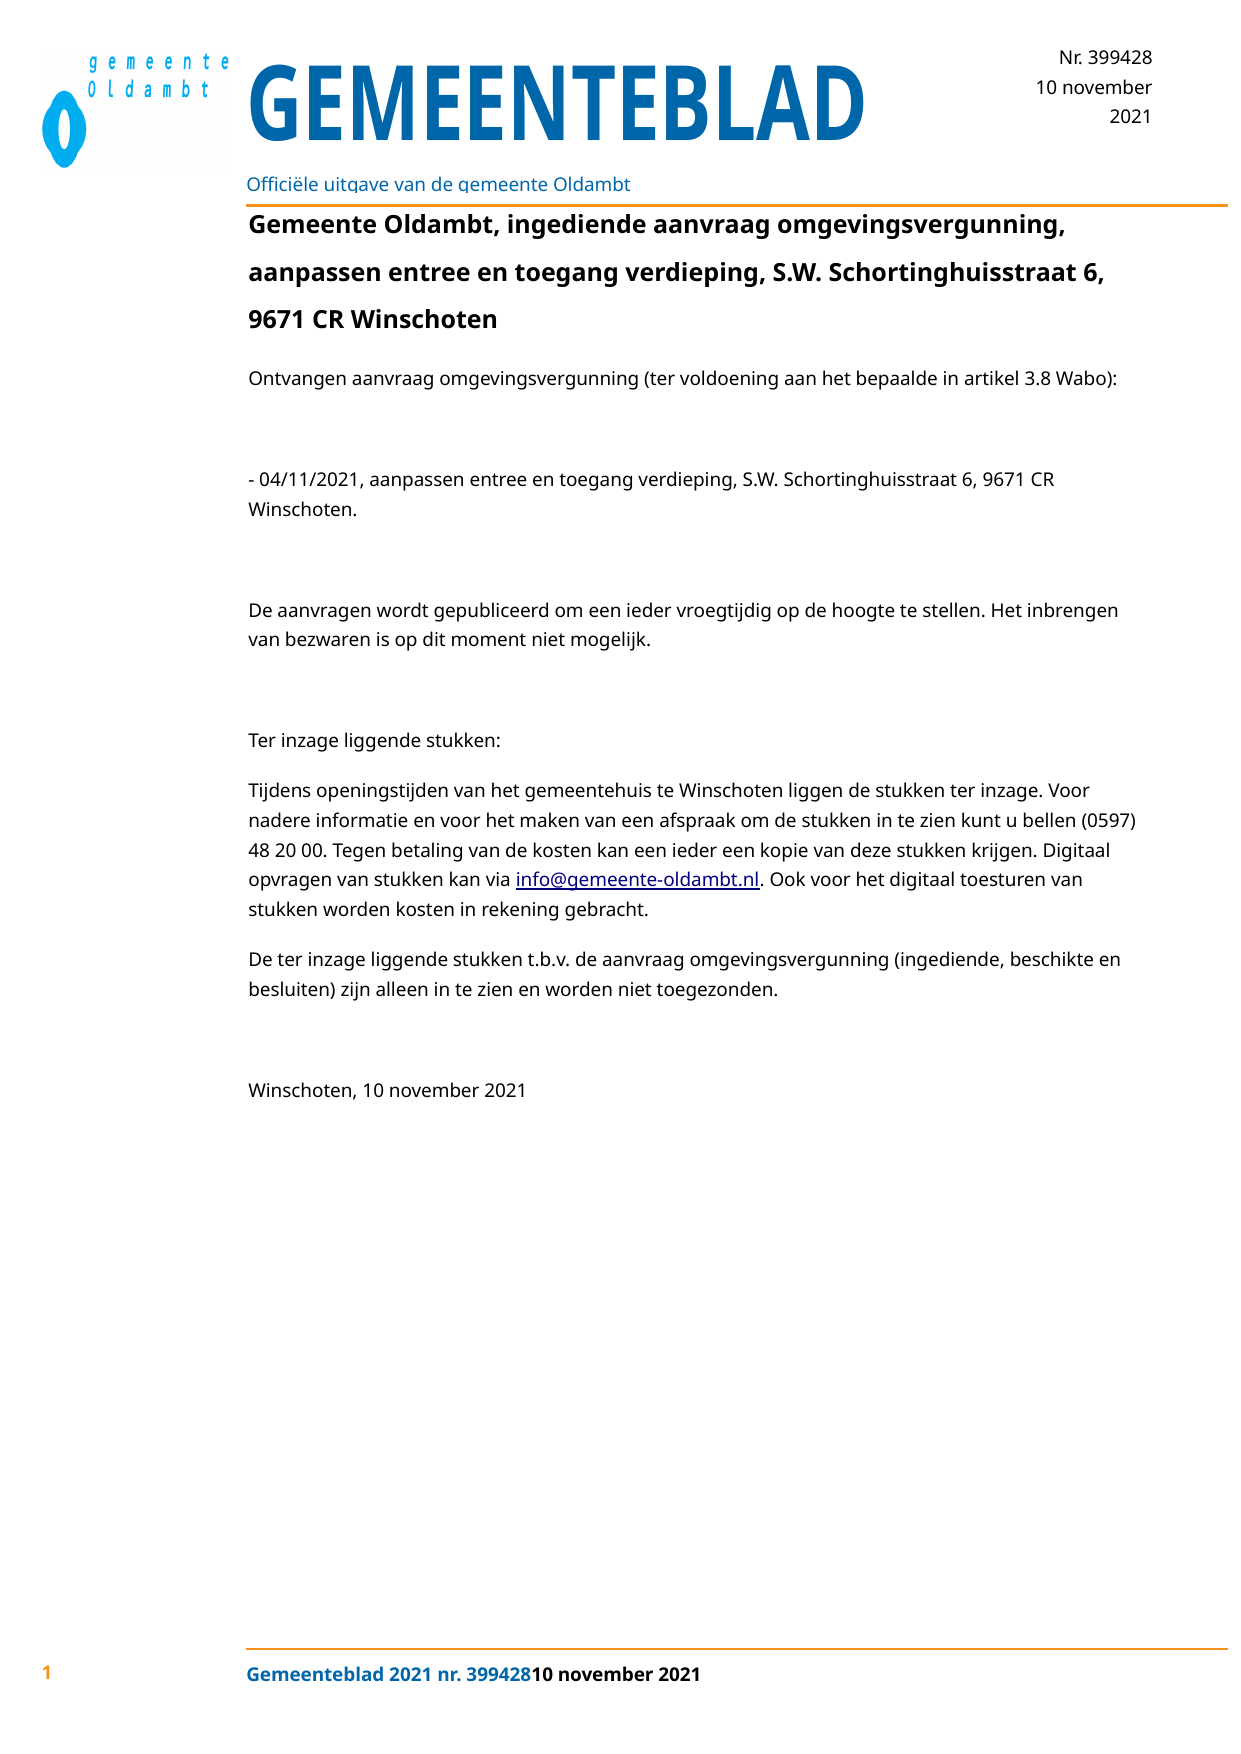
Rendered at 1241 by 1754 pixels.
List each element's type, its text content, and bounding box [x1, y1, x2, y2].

text Ontvangen aanvraag omgevingsvergunning (ter voldoening aan het bepaalde in artikel 3.8 Wabo): [248, 366, 1152, 391]
picture [41, 47, 231, 172]
text Gemeente Oldambt, ingediende aanvraag omgevingsvergunning, aanpassen entree en toegang verdieping, S.W. Schortinghuisstraat 6, 9671 CR Winschoten [248, 207, 1152, 336]
text De aanvragen wordt gepubliceerd om een ieder vroegtijdig op de hoogte te stellen. Het inbrengen van bezwaren is op dit moment niet mogelijk. [248, 597, 1152, 652]
text - 04/11/2021, aanpassen entree en toegang verdieping, S.W. Schortinghuisstraat 6, 9671 CR Winschoten. [248, 466, 1152, 522]
text Ter inzage liggende stukken: [248, 727, 1152, 753]
text De ter inzage liggende stukken t.b.v. de aanvraag omgevingsvergunning (ingediende, beschikte en besluiten) zijn alleen in te zien en worden niet toegezonden. [248, 946, 1152, 1002]
text Winschoten, 10 november 2021 [248, 1077, 1152, 1102]
text Tijdens openingstijden van het gemeentehuis te Winschoten liggen de stukken ter inzage. Voor nadere informatie en voor het maken van een afspraak om de stukken in te zien kunt u bellen (0597) 48 20 00. Tegen betaling van de kosten kan een ieder een kopie van deze stukken krijgen. Digitaal opvragen van stukken kan via info@gemeente-oldambt.nl. Ook voor het digitaal toesturen van stukken worden kosten in rekening gebracht. [248, 778, 1152, 922]
